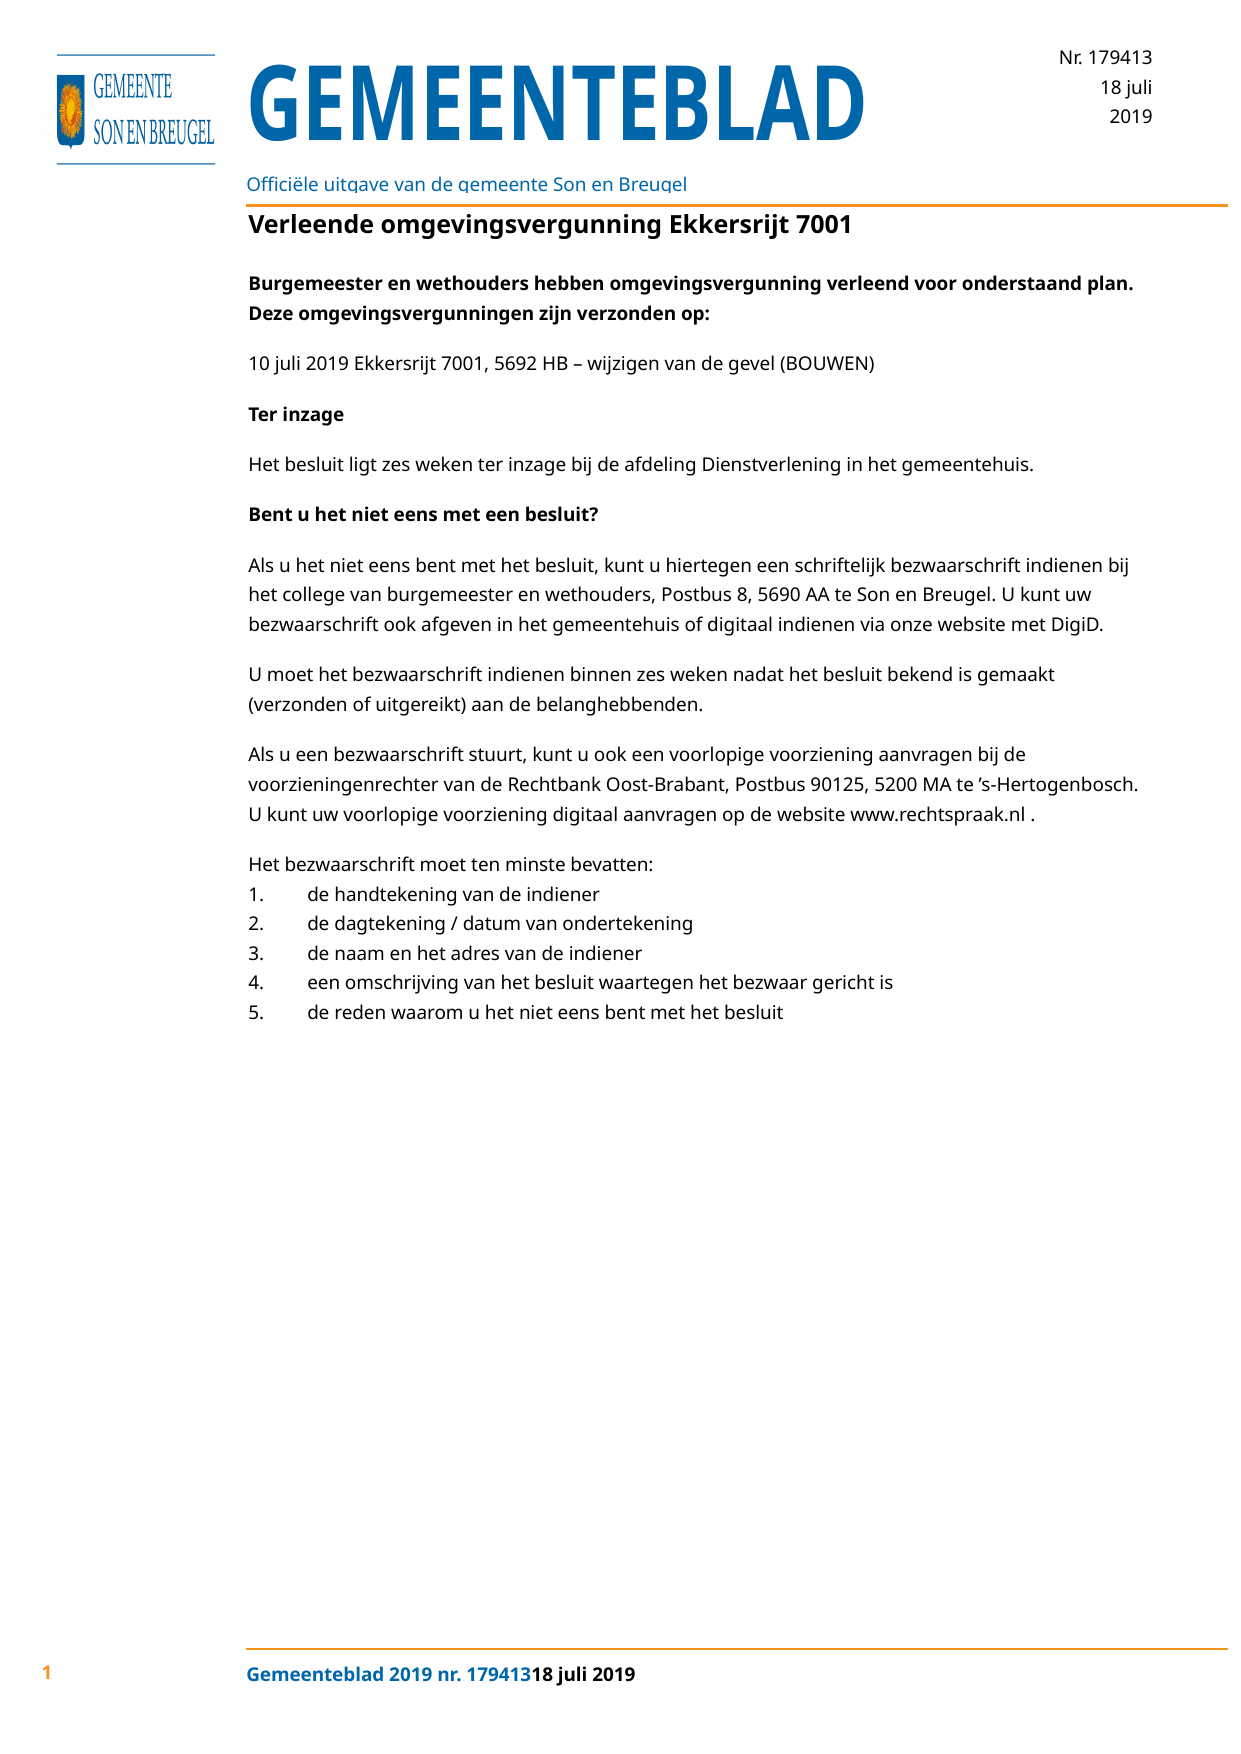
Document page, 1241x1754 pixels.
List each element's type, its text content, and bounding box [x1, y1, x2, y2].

picture [41, 47, 231, 172]
text Verleende omgevingsvergunning Ekkersrijt 7001 [248, 207, 1152, 241]
text U moet het bezwaarschrift indienen binnen zes weken nadat het besluit bekend is gemaakt (verzonden of uitgereikt) aan de belanghebbenden. [248, 662, 1152, 717]
text Als u een bezwaarschrift stuurt, kunt u ook een voorlopige voorziening aanvragen bij de voorzieningenrechter van de Rechtbank Oost-Brabant, Postbus 90125, 5200 MA te ’s-Hertogenbosch. U kunt uw voorlopige voorziening digitaal aanvragen op de website www.rechtspraak.nl . [248, 742, 1152, 826]
text Het besluit ligt zes weken ter inzage bij de afdeling Dienstverlening in het gemeentehuis. [248, 451, 1152, 477]
text Bent u het niet eens met een besluit? [248, 502, 1152, 527]
list de dagtekening / datum van ondertekening [248, 910, 1152, 936]
list de handtekening van de indiener [248, 881, 1152, 906]
text Het bezwaarschrift moet ten minste bevatten: [248, 851, 1152, 877]
list de naam en het adres van de indiener [248, 940, 1152, 966]
text Burgemeester en wethouders hebben omgevingsvergunning verleend voor onderstaand plan. Deze omgevingsvergunningen zijn verzonden op: [248, 270, 1152, 326]
text Als u het niet eens bent met het besluit, kunt u hiertegen een schriftelijk bezwaarschrift indienen bij het college van burgemeester en wethouders, Postbus 8, 5690 AA te Son en Breugel. U kunt uw bezwaarschrift ook afgeven in het gemeentehuis of digitaal indienen via onze website met DigiD. [248, 552, 1152, 637]
text Ter inzage [248, 401, 1152, 426]
text 10 juli 2019 Ekkersrijt 7001, 5692 HB – wijzigen van de gevel (BOUWEN) [248, 350, 1152, 376]
list de reden waarom u het niet eens bent met het besluit [248, 999, 1152, 1025]
list een omschrijving van het besluit waartegen het bezwaar gericht is [248, 969, 1152, 995]
